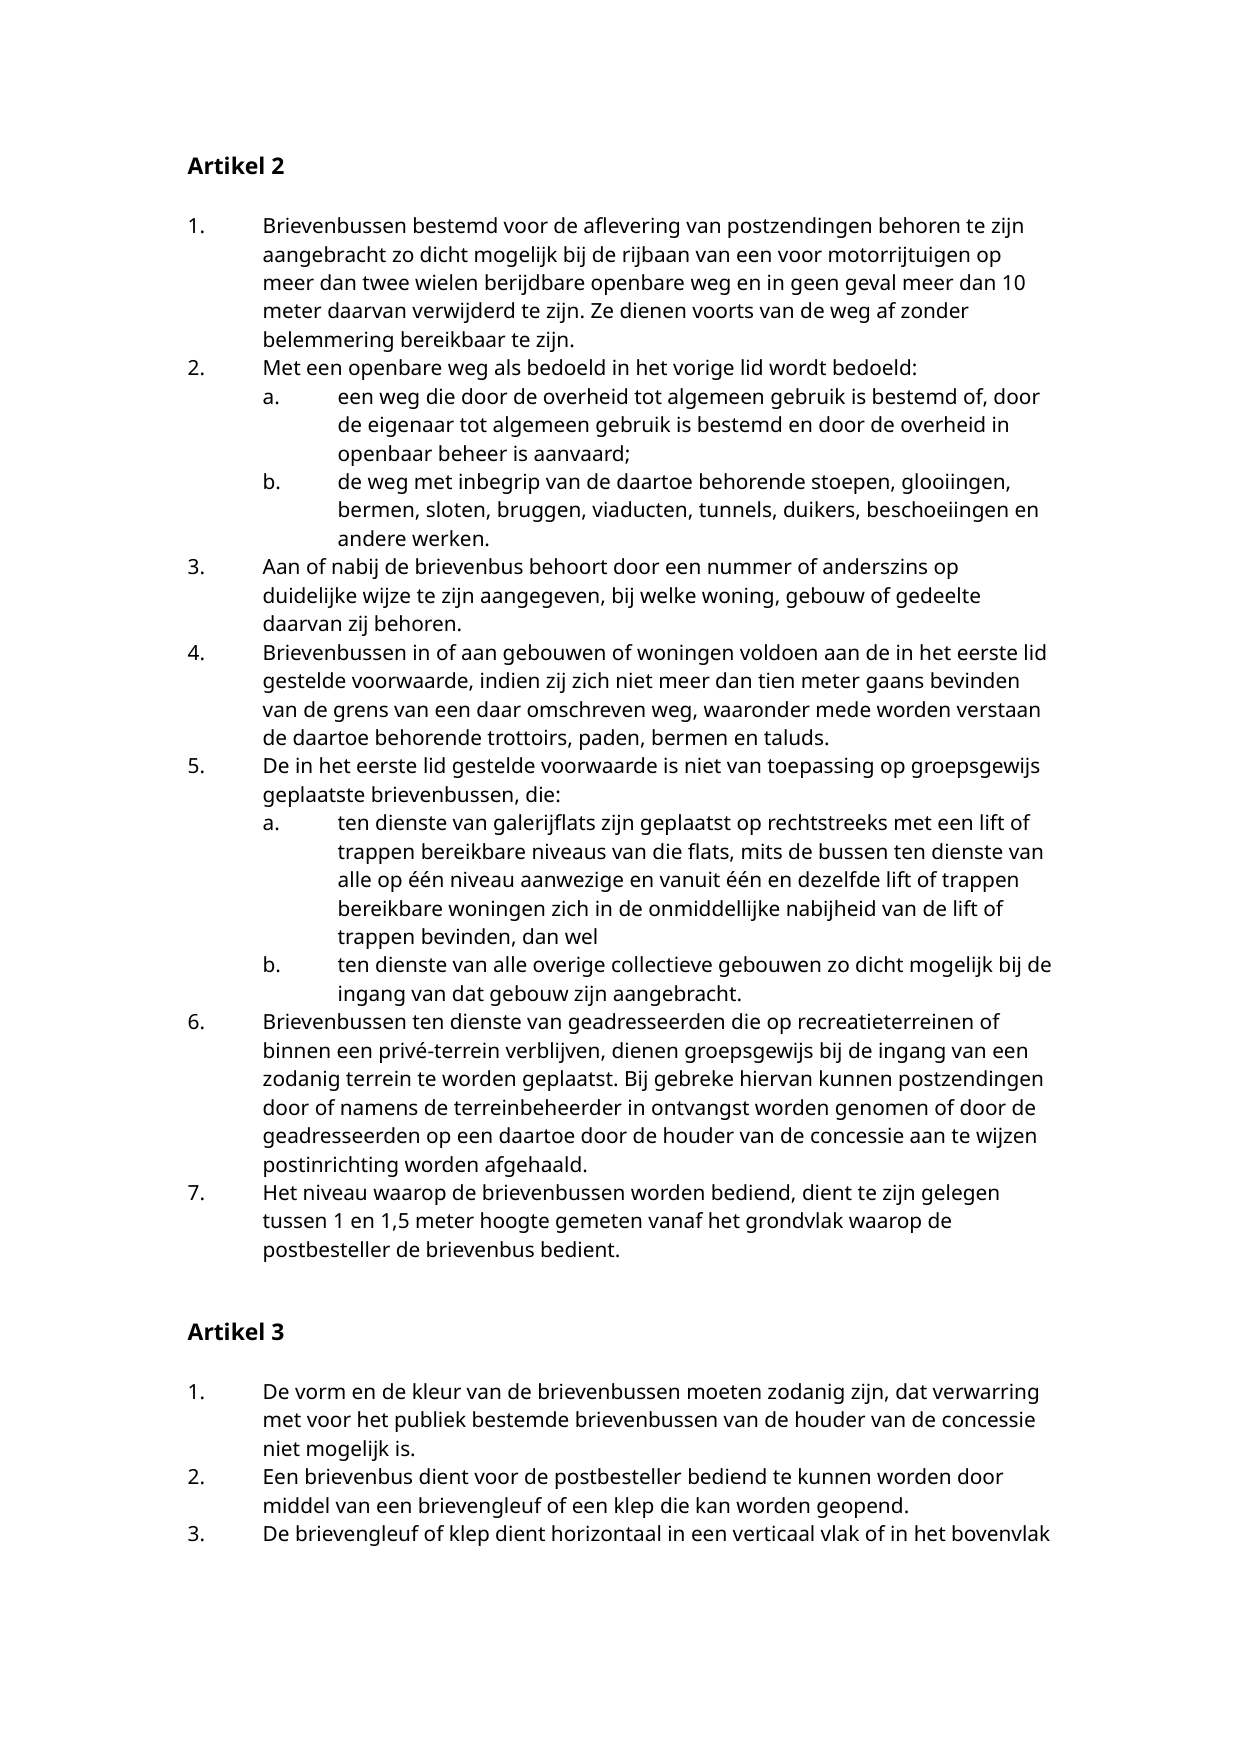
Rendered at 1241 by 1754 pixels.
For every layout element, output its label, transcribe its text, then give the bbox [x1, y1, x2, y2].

list Brievenbussen in of aan gebouwen of woningen voldoen aan de in het eerste lid gestelde voorwaarde, indien zij zich niet meer dan tien meter gaans bevinden van de grens van een daar omschreven weg, waaronder mede worden verstaan de daartoe behorende trottoirs, paden, bermen en taluds. [187, 638, 1053, 752]
list Aan of nabij de brievenbus behoort door een nummer of anderszins op duidelijke wijze te zijn aangegeven, bij welke woning, gebouw of gedeelte daarvan zij behoren. [187, 552, 1053, 638]
subtitle Artikel 3 [187, 1316, 1053, 1347]
list Het niveau waarop de brievenbussen worden bediend, dient te zijn gelegen tussen 1 en 1,5 meter hoogte gemeten vanaf het grondvlak waarop de postbesteller de brievenbus bedient. [187, 1178, 1053, 1263]
list ten dienste van galerijflats zijn geplaatst op rechtstreeks met een lift of trappen bereikbare niveaus van die flats, mits de bussen ten dienste van alle op één niveau aanwezige en vanuit één en dezelfde lift of trappen bereikbare woningen zich in de onmiddellijke nabijheid van de lift of trappen bevinden, dan wel [262, 808, 1053, 951]
list ten dienste van alle overige collectieve gebouwen zo dicht mogelijk bij de ingang van dat gebouw zijn aangebracht. [262, 951, 1053, 1007]
list Met een openbare weg als bedoeld in het vorige lid wordt bedoeld: [187, 353, 1053, 382]
list De in het eerste lid gestelde voorwaarde is niet van toepassing op groepsgewijs geplaatste brievenbussen, die: [187, 752, 1053, 808]
list een weg die door de overheid tot algemeen gebruik is bestemd of, door de eigenaar tot algemeen gebruik is bestemd en door de overheid in openbaar beheer is aanvaard; [262, 382, 1053, 467]
list De brievengleuf of klep dient horizontaal in een verticaal vlak of in het bovenvlak [187, 1519, 1053, 1548]
list De vorm en de kleur van de brievenbussen moeten zodanig zijn, dat verwarring met voor het publiek bestemde brievenbussen van de houder van de concessie niet mogelijk is. [187, 1377, 1053, 1462]
list Brievenbussen ten dienste van geadresseerden die op recreatieterreinen of binnen een privé-terrein verblijven, dienen groepsgewijs bij de ingang van een zodanig terrein te worden geplaatst. Bij gebreke hiervan kunnen postzendingen door of namens de terreinbeheerder in ontvangst worden genomen of door de geadresseerden op een daartoe door de houder van de concessie aan te wijzen postinrichting worden afgehaald. [187, 1007, 1053, 1178]
list Een brievenbus dient voor de postbesteller bediend te kunnen worden door middel van een brievengleuf of een klep die kan worden geopend. [187, 1462, 1053, 1519]
list Brievenbussen bestemd voor de aflevering van postzendingen behoren te zijn aangebracht zo dicht mogelijk bij de rijbaan van een voor motorrijtuigen op meer dan twee wielen berijdbare openbare weg en in geen geval meer dan 10 meter daarvan verwijderd te zijn. Ze dienen voorts van de weg af zonder belemmering bereikbaar te zijn. [187, 211, 1053, 353]
subtitle Artikel 2 [187, 150, 1053, 181]
list de weg met inbegrip van de daartoe behorende stoepen, glooiingen, bermen, sloten, bruggen, viaducten, tunnels, duikers, beschoeiingen en andere werken. [262, 467, 1053, 552]
